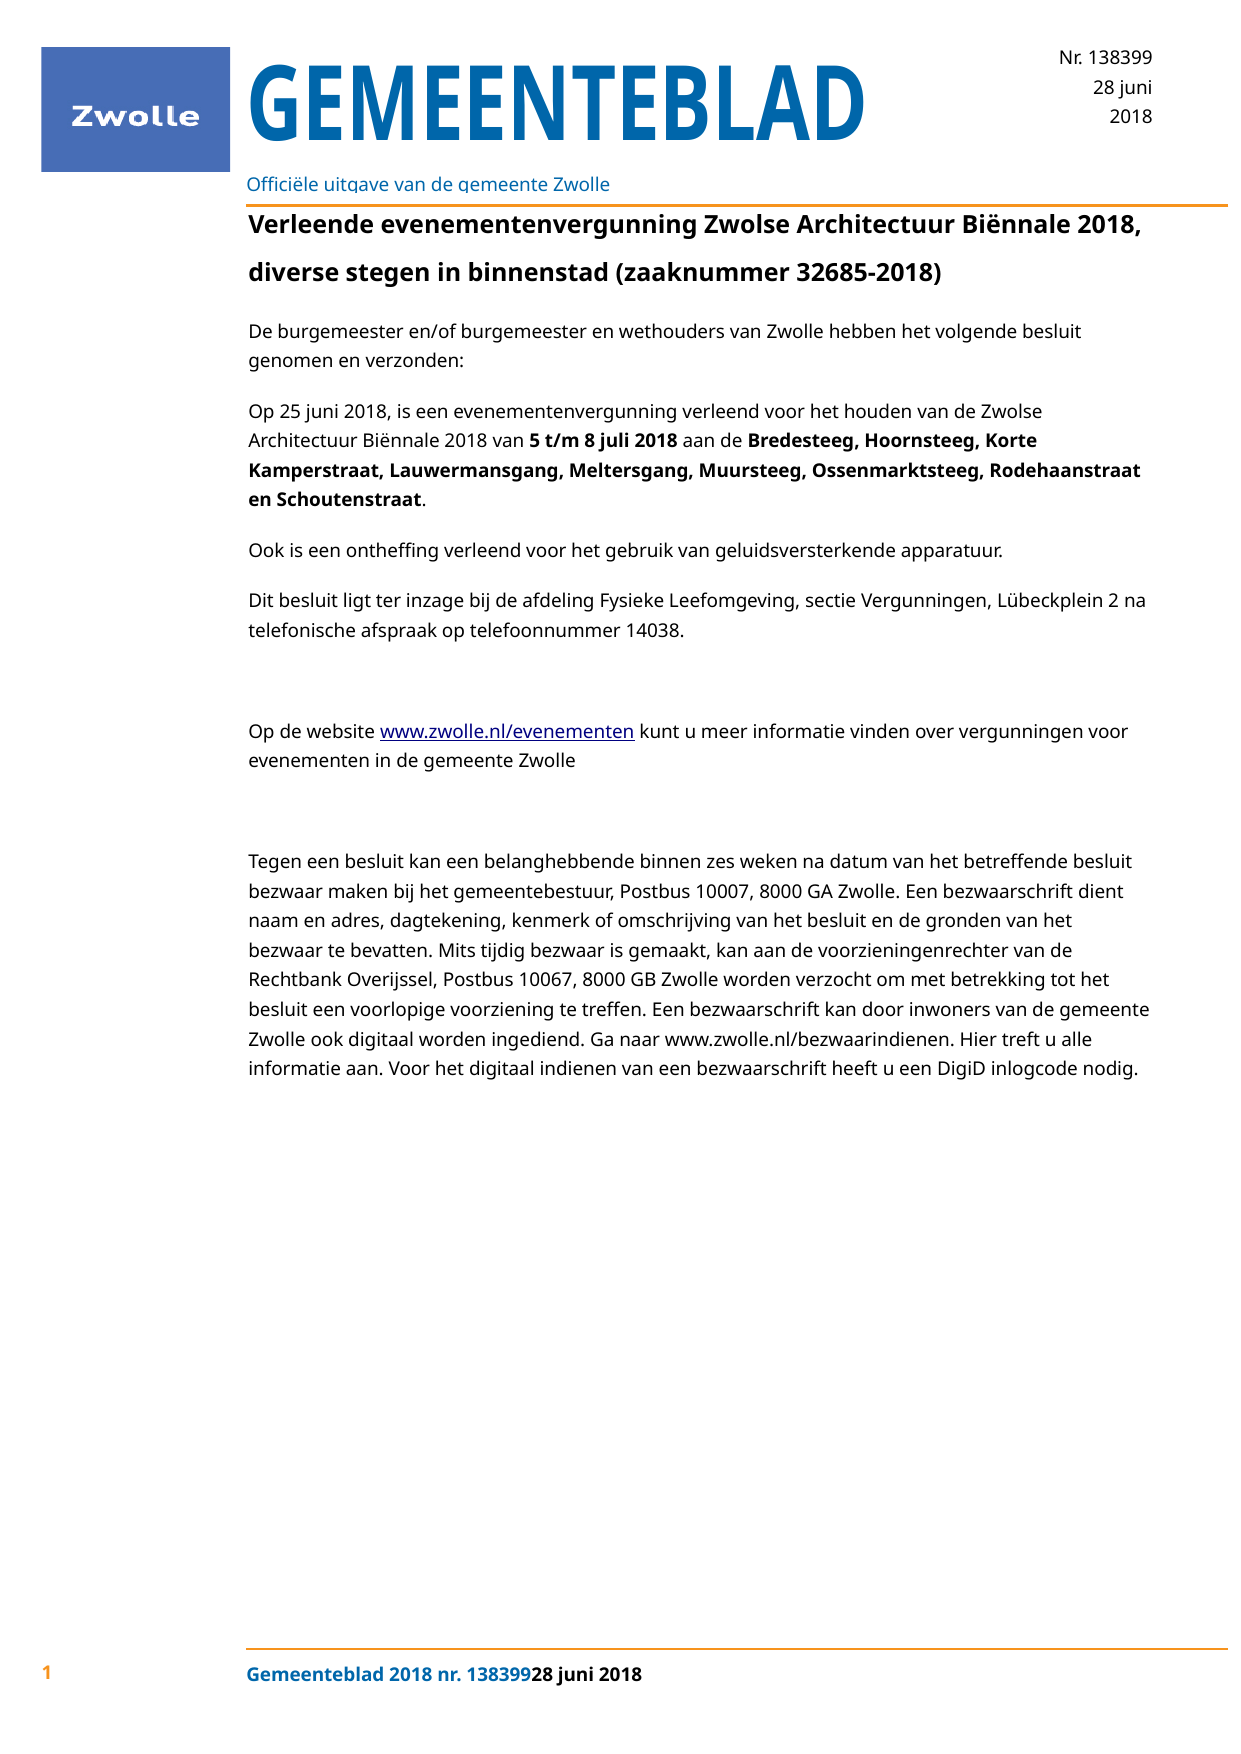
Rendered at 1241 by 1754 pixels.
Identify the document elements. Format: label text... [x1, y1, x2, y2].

text Dit besluit ligt ter inzage bij de afdeling Fysieke Leefomgeving, sectie Vergunningen, Lübeckplein 2 na telefonische afspraak op telefoonnummer 14038. [248, 587, 1152, 643]
text Tegen een besluit kan een belanghebbende binnen zes weken na datum van het betreffende besluit bezwaar maken bij het gemeentebestuur, Postbus 10007, 8000 GA Zwolle. Een bezwaarschrift dient naam en adres, dagtekening, kenmerk of omschrijving van het besluit en de gronden van het bezwaar te bevatten. Mits tijdig bezwaar is gemaakt, kan aan de voorzieningenrechter van de Rechtbank Overijssel, Postbus 10067, 8000 GB Zwolle worden verzocht om met betrekking tot het besluit een voorlopige voorziening te treffen. Een bezwaarschrift kan door inwoners van de gemeente Zwolle ook digitaal worden ingediend. Ga naar www.zwolle.nl/bezwaarindienen. Hier treft u alle informatie aan. Voor het digitaal indienen van een bezwaarschrift heeft u een DigiD inlogcode nodig. [248, 848, 1152, 1081]
text Op de website www.zwolle.nl/evenementen kunt u meer informatie vinden over vergunningen voor evenementen in de gemeente Zwolle [248, 718, 1152, 773]
text Verleende evenementenvergunning Zwolse Architectuur Biënnale 2018, diverse stegen in binnenstad (zaaknummer 32685-2018) [248, 207, 1152, 288]
picture [41, 47, 231, 172]
text De burgemeester en/of burgemeester en wethouders van Zwolle hebben het volgende besluit genomen en verzonden: [248, 318, 1152, 373]
text Op 25 juni 2018, is een evenementenvergunning verleend voor het houden van de Zwolse Architectuur Biënnale 2018 van 5 t/m 8 juli 2018 aan de Bredesteeg, Hoornsteeg, Korte Kamperstraat, Lauwermansgang, Meltersgang, Muursteeg, Ossenmarktsteeg, Rodehaanstraat en Schoutenstraat. [248, 398, 1152, 512]
text Ook is een ontheffing verleend voor het gebruik van geluidsversterkende apparatuur. [248, 537, 1152, 563]
